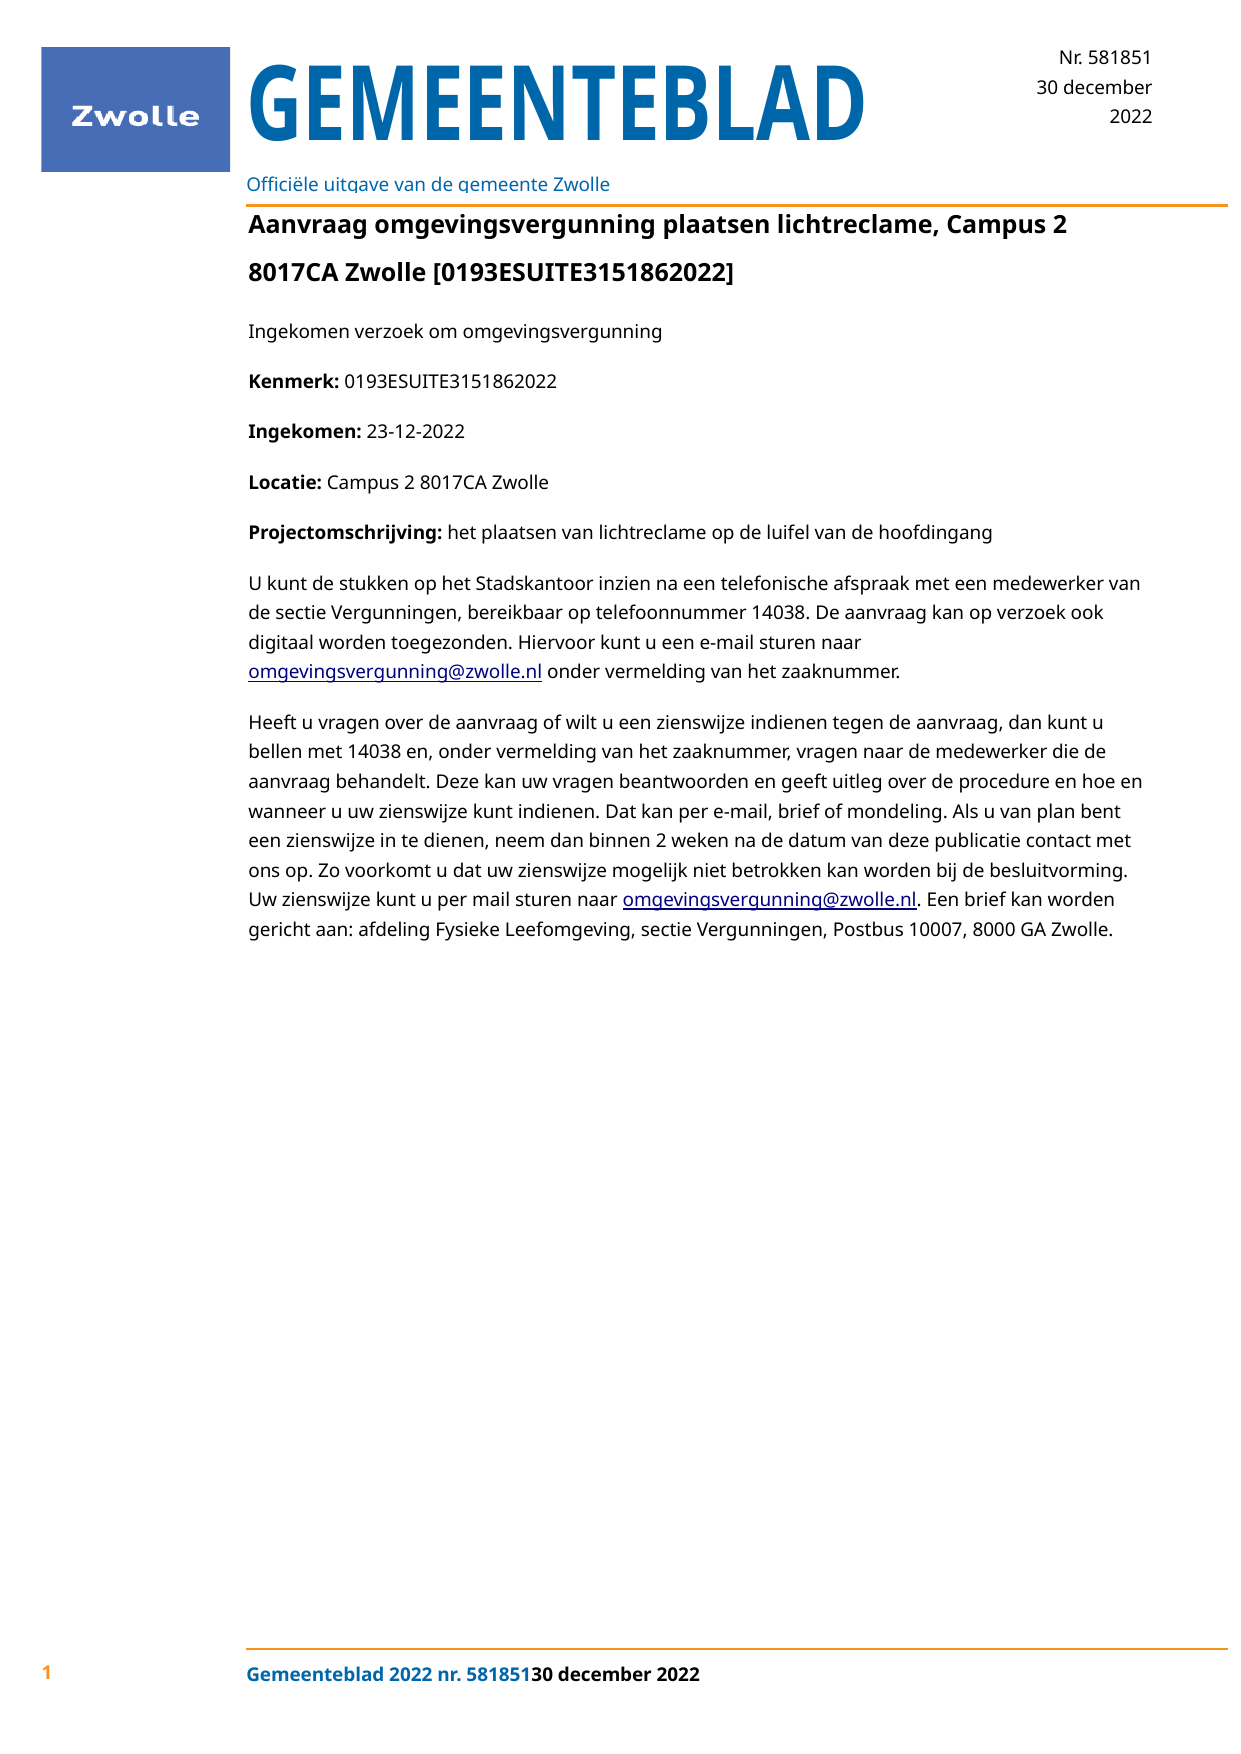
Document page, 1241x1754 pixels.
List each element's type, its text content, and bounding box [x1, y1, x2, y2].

text Aanvraag omgevingsvergunning plaatsen lichtreclame, Campus 2 8017CA Zwolle [0193ESUITE3151862022] [248, 207, 1152, 288]
text Ingekomen: 23-12-2022 [248, 419, 1152, 444]
picture [41, 47, 231, 172]
text Projectomschrijving: het plaatsen van lichtreclame op de luifel van de hoofdingang [248, 519, 1152, 545]
text Ingekomen verzoek om omgevingsvergunning [248, 318, 1152, 344]
text U kunt de stukken op het Stadskantoor inzien na een telefonische afspraak met een medewerker van de sectie Vergunningen, bereikbaar op telefoonnummer 14038. De aanvraag kan op verzoek ook digitaal worden toegezonden. Hiervoor kunt u een e-mail sturen naar omgevingsvergunning@zwolle.nl onder vermelding van het zaaknummer. [248, 570, 1152, 684]
text Heeft u vragen over de aanvraag of wilt u een zienswijze indienen tegen de aanvraag, dan kunt u bellen met 14038 en, onder vermelding van het zaaknummer, vragen naar de medewerker die de aanvraag behandelt. Deze kan uw vragen beantwoorden en geeft uitleg over de procedure en hoe en wanneer u uw zienswijze kunt indienen. Dat kan per e-mail, brief of mondeling. Als u van plan bent een zienswijze in te dienen, neem dan binnen 2 weken na de datum van deze publicatie contact met ons op. Zo voorkomt u dat uw zienswijze mogelijk niet betrokken kan worden bij de besluitvorming. Uw zienswijze kunt u per mail sturen naar omgevingsvergunning@zwolle.nl. Een brief kan worden gericht aan: afdeling Fysieke Leefomgeving, sectie Vergunningen, Postbus 10007, 8000 GA Zwolle. [248, 709, 1152, 942]
text Locatie: Campus 2 8017CA Zwolle [248, 469, 1152, 495]
text Kenmerk: 0193ESUITE3151862022 [248, 368, 1152, 394]
